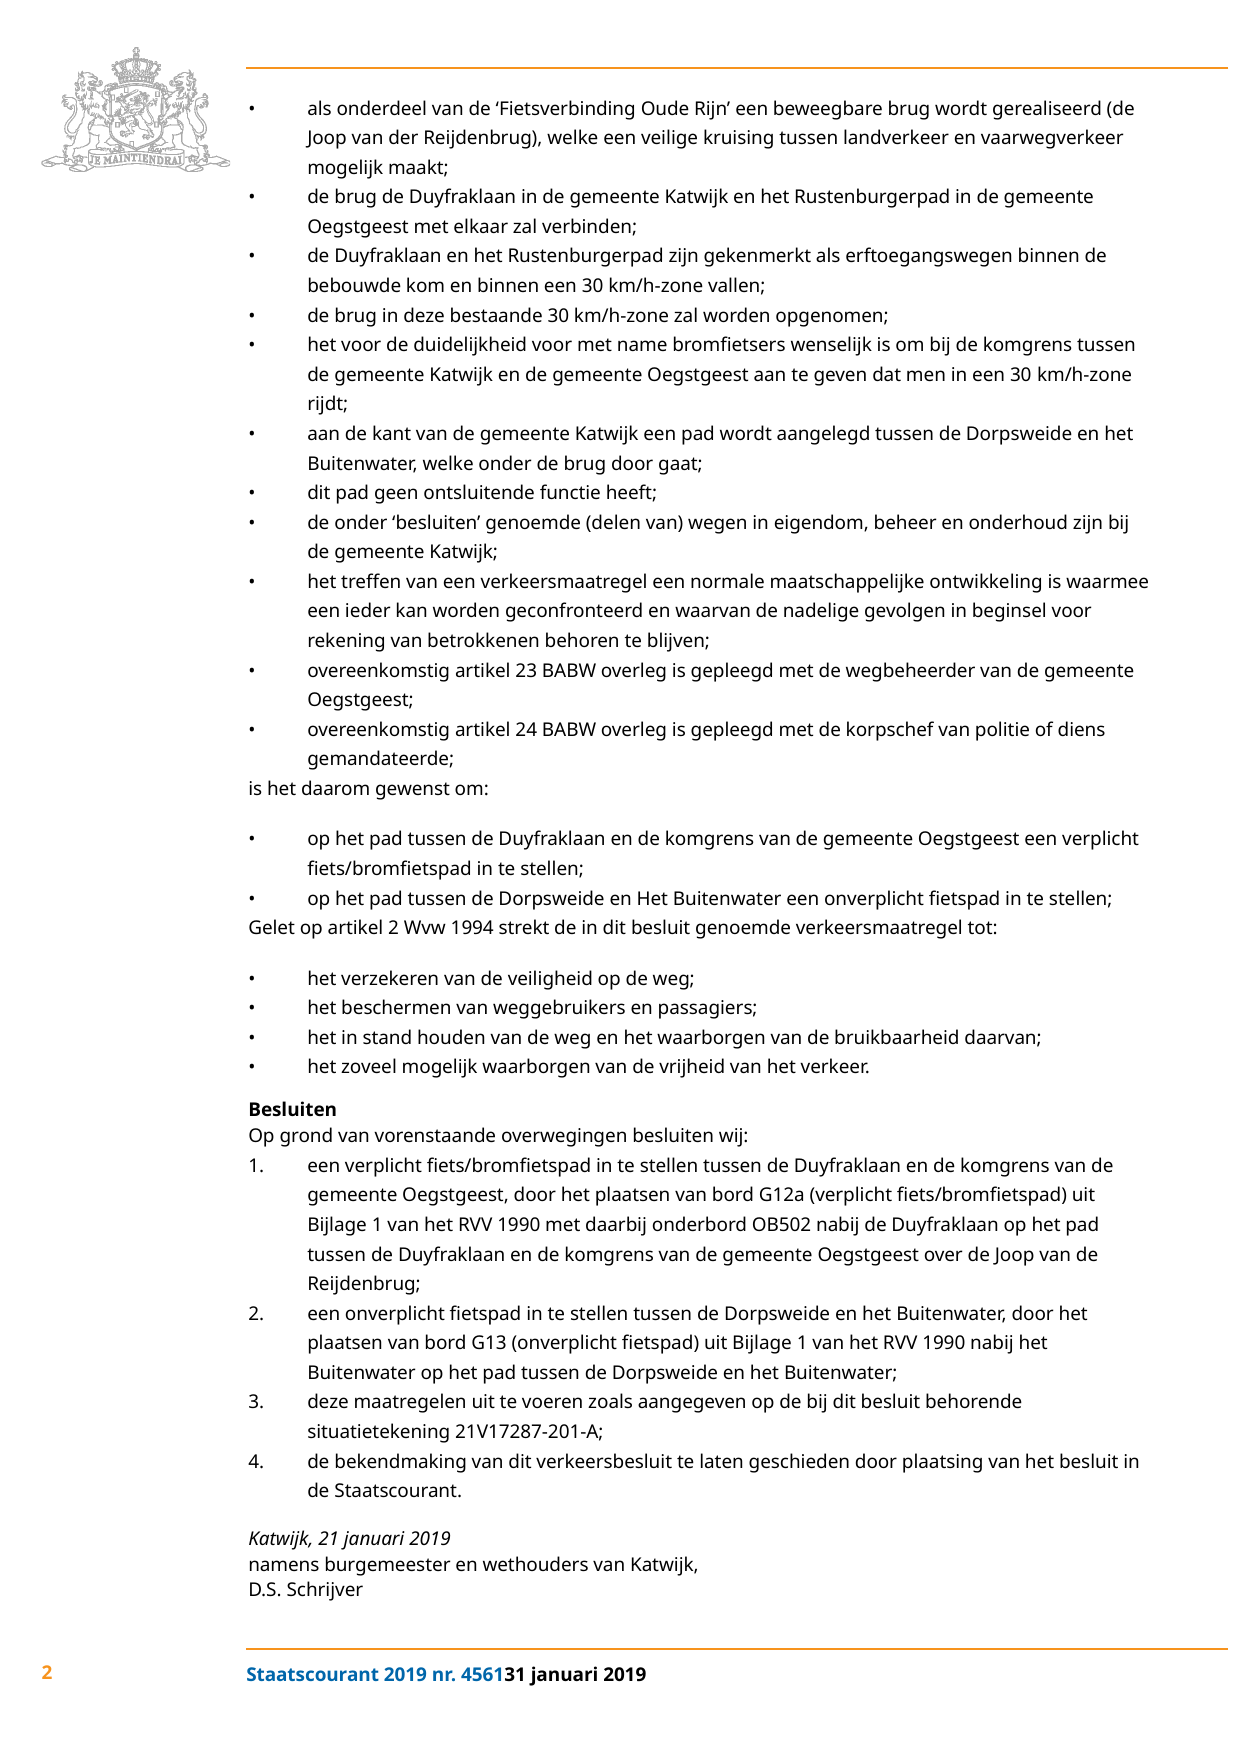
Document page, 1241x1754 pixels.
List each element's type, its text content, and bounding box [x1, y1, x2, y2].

list het beschermen van weggebruikers en passagiers; [248, 994, 1152, 1020]
list een verplicht fiets/bromfietspad in te stellen tussen de Duyfraklaan en de komgrens van de gemeente Oegstgeest, door het plaatsen van bord G12a (verplicht fiets/bromfietspad) uit Bijlage 1 van het RVV 1990 met daarbij onderbord OB502 nabij de Duyfraklaan op het pad tussen de Duyfraklaan en de komgrens van de gemeente Oegstgeest over de Joop van de Reijdenbrug; [248, 1152, 1152, 1296]
list op het pad tussen de Dorpsweide en Het Buitenwater een onverplicht fietspad in te stellen; [248, 885, 1152, 911]
text Besluiten [248, 1097, 1152, 1122]
text Op grond van vorenstaande overwegingen besluiten wij: [248, 1122, 1152, 1148]
list het treffen van een verkeersmaatregel een normale maatschappelijke ontwikkeling is waarmee een ieder kan worden geconfronteerd en waarvan de nadelige gevolgen in beginsel voor rekening van betrokkenen behoren te blijven; [248, 568, 1152, 653]
text Katwijk, 21 januari 2019 [248, 1525, 1152, 1551]
picture [41, 47, 231, 172]
list deze maatregelen uit te voeren zoals aangegeven op de bij dit besluit behorende situatietekening 21V17287-201-A; [248, 1389, 1152, 1444]
list op het pad tussen de Duyfraklaan en de komgrens van de gemeente Oegstgeest een verplicht fiets/bromfietspad in te stellen; [248, 826, 1152, 881]
list overeenkomstig artikel 23 BABW overleg is gepleegd met de wegbeheerder van de gemeente Oegstgeest; [248, 657, 1152, 712]
text is het daarom gewenst om: [248, 775, 1152, 801]
list een onverplicht fietspad in te stellen tussen de Dorpsweide en het Buitenwater, door het plaatsen van bord G13 (onverplicht fietspad) uit Bijlage 1 van het RVV 1990 nabij het Buitenwater op het pad tussen de Dorpsweide en het Buitenwater; [248, 1300, 1152, 1385]
list het in stand houden van de weg en het waarborgen van de bruikbaarheid daarvan; [248, 1024, 1152, 1050]
text namens burgemeester en wethouders van Katwijk, [248, 1551, 1152, 1577]
list de brug de Duyfraklaan in de gemeente Katwijk en het Rustenburgerpad in de gemeente Oegstgeest met elkaar zal verbinden; [248, 183, 1152, 239]
text Gelet op artikel 2 Wvw 1994 strekt de in dit besluit genoemde verkeersmaatregel tot: [248, 914, 1152, 940]
list het voor de duidelijkheid voor met name bromfietsers wenselijk is om bij de komgrens tussen de gemeente Katwijk en de gemeente Oegstgeest aan te geven dat men in een 30 km/h-zone rijdt; [248, 331, 1152, 416]
list als onderdeel van de ‘Fietsverbinding Oude Rijn’ een beweegbare brug wordt gerealiseerd (de Joop van der Reijdenbrug), welke een veilige kruising tussen landverkeer en vaarwegverkeer mogelijk maakt; [248, 95, 1152, 180]
list de onder ‘besluiten’ genoemde (delen van) wegen in eigendom, beheer en onderhoud zijn bij de gemeente Katwijk; [248, 509, 1152, 564]
list overeenkomstig artikel 24 BABW overleg is gepleegd met de korpschef van politie of diens gemandateerde; [248, 716, 1152, 771]
list het zoveel mogelijk waarborgen van de vrijheid van het verkeer. [248, 1053, 1152, 1079]
list dit pad geen ontsluitende functie heeft; [248, 479, 1152, 505]
list aan de kant van de gemeente Katwijk een pad wordt aangelegd tussen de Dorpsweide en het Buitenwater, welke onder de brug door gaat; [248, 420, 1152, 476]
list de Duyfraklaan en het Rustenburgerpad zijn gekenmerkt als erftoegangswegen binnen de bebouwde kom en binnen een 30 km/h-zone vallen; [248, 243, 1152, 298]
text D.S. Schrijver [248, 1577, 1152, 1602]
list het verzekeren van de veiligheid op de weg; [248, 965, 1152, 991]
list de bekendmaking van dit verkeersbesluit te laten geschieden door plaatsing van het besluit in de Staatscourant. [248, 1448, 1152, 1503]
list de brug in deze bestaande 30 km/h-zone zal worden opgenomen; [248, 302, 1152, 328]
